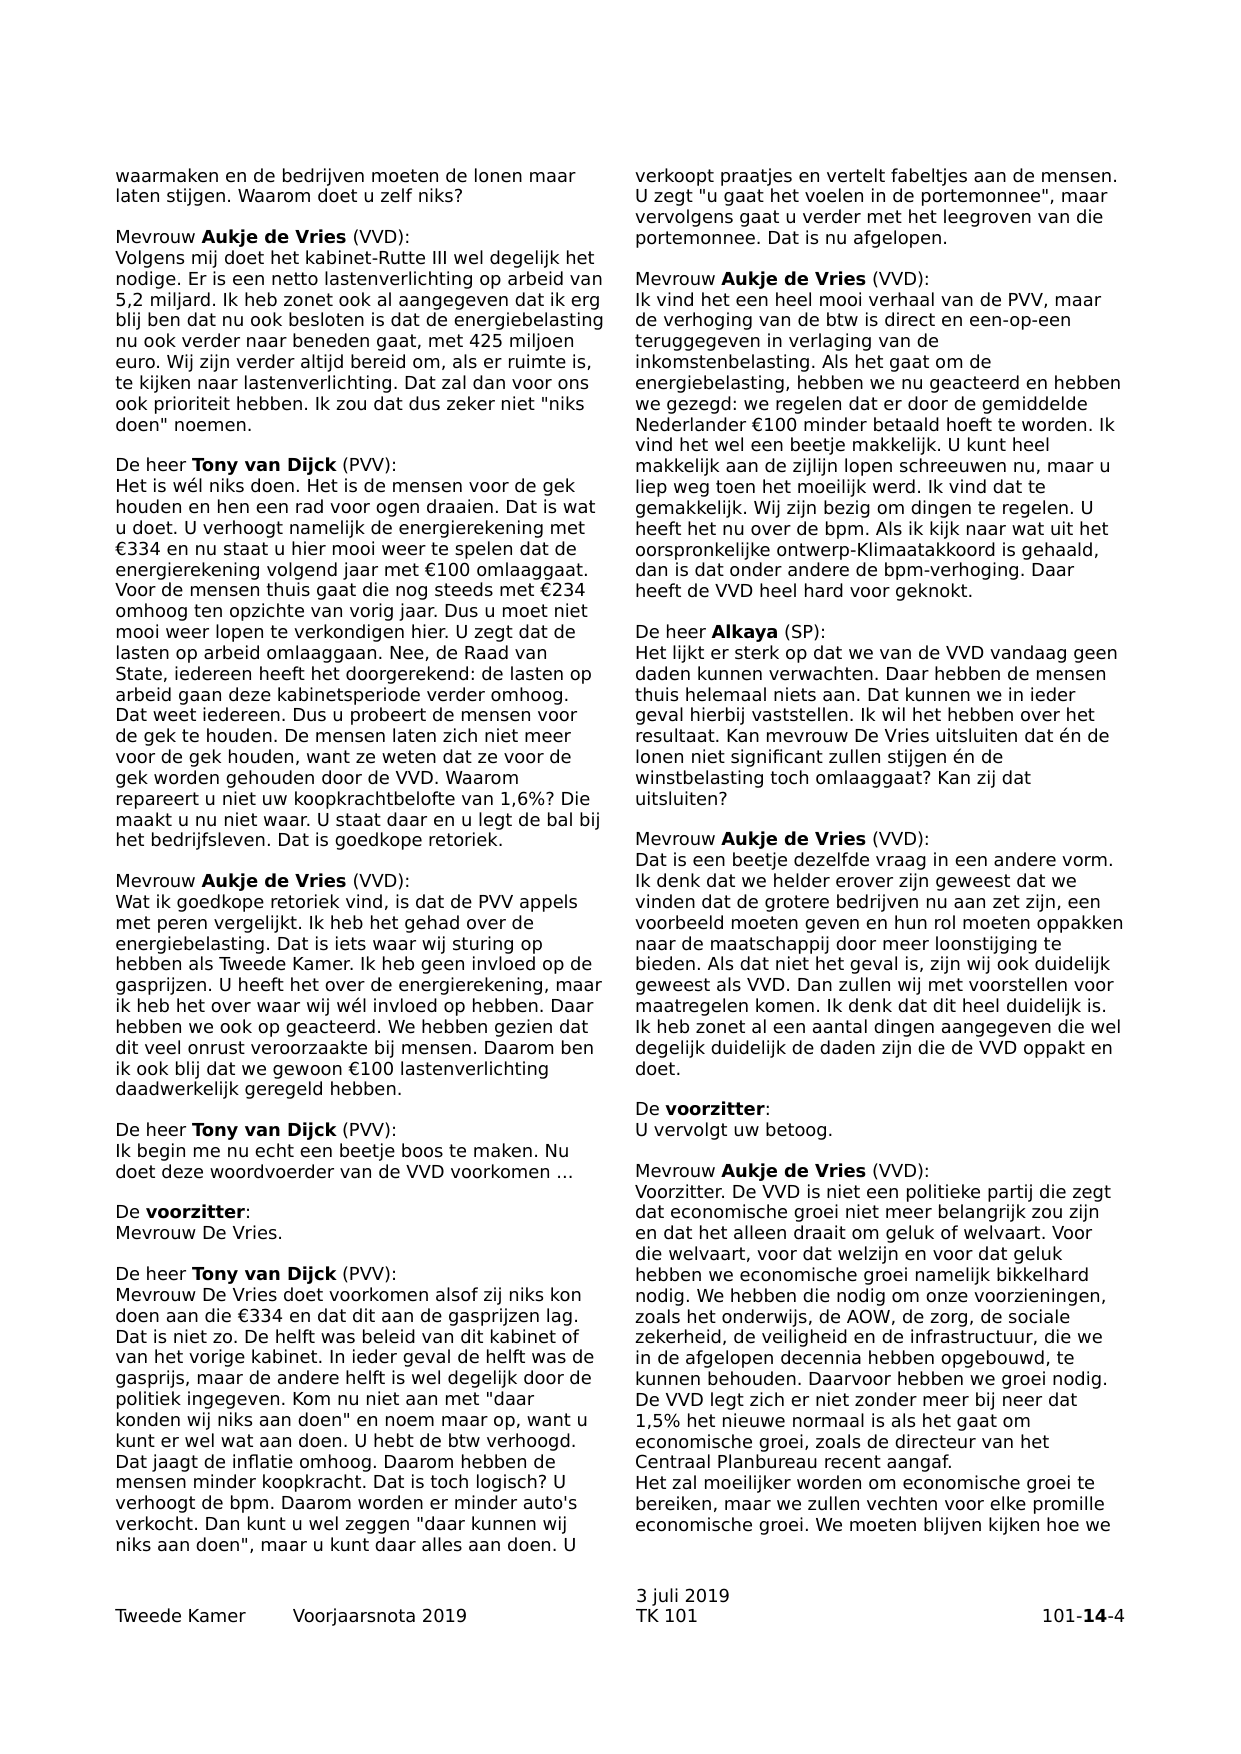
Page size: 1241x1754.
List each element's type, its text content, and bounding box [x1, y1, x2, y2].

text Dat is een beetje dezelfde vraag in een andere vorm. Ik denk dat we helder erover zijn geweest dat we vinden dat de grotere bedrijven nu aan zet zijn, een voorbeeld moeten geven en hun rol moeten oppakken naar de maatschappij door meer loonstijging te bieden. Als dat niet het geval is, zijn wij ook duidelijk geweest als VVD. Dan zullen wij met voorstellen voor maatregelen komen. Ik denk dat dit heel duidelijk is. Ik heb zonet al een aantal dingen aangegeven die wel degelijk duidelijk de daden zijn die de VVD oppakt en doet. [635, 850, 1125, 1079]
text Wat ik goedkope retoriek vind, is dat de PVV appels met peren vergelijkt. Ik heb het gehad over de energiebelasting. Dat is iets waar wij sturing op hebben als Tweede Kamer. Ik heb geen invloed op de gasprijzen. U heeft het over de energierekening, maar ik heb het over waar wij wél invloed op hebben. Daar hebben we ook op geacteerd. We hebben gezien dat dit veel onrust veroorzaakte bij mensen. Daarom ben ik ook blij dat we gewoon €100 lastenverlichting daadwerkelijk geregeld hebben. [115, 892, 605, 1100]
text Mevrouw Aukje de Vries (VVD): [635, 269, 1125, 289]
text Ik vind het een heel mooi verhaal van de PVV, maar de verhoging van de btw is direct en een-op-een teruggegeven in verlaging van de inkomstenbelasting. Als het gaat om de energiebelasting, hebben we nu geacteerd en hebben we gezegd: we regelen dat er door de gemiddelde Nederlander €100 minder betaald hoeft te worden. Ik vind het wel een beetje makkelijk. U kunt heel makkelijk aan de zijlijn lopen schreeuwen nu, maar u liep weg toen het moeilijk werd. Ik vind dat te gemakkelijk. Wij zijn bezig om dingen te regelen. U heeft het nu over de bpm. Als ik kijk naar wat uit het oorspronkelijke ontwerp-Klimaatakkoord is gehaald, dan is dat onder andere de bpm-verhoging. Daar heeft de VVD heel hard voor geknokt. [635, 289, 1125, 602]
text De heer Tony van Dijck (PVV): [115, 1264, 605, 1285]
text De voorzitter: [115, 1202, 605, 1223]
text Voorzitter. De VVD is niet een politieke partij die zegt dat economische groei niet meer belangrijk zou zijn en dat het alleen draait om geluk of welvaart. Voor die welvaart, voor dat welzijn en voor dat geluk hebben we economische groei namelijk bikkelhard nodig. We hebben die nodig om onze voorzieningen, zoals het onderwijs, de AOW, de zorg, de sociale zekerheid, de veiligheid en de infrastructuur, die we in de afgelopen decennia hebben opgebouwd, te kunnen behouden. Daarvoor hebben we groei nodig. De VVD legt zich er niet zonder meer bij neer dat 1,5% het nieuwe normaal is als het gaat om economische groei, zoals de directeur van het Centraal Planbureau recent aangaf. [635, 1181, 1125, 1473]
text verkoopt praatjes en vertelt fabeltjes aan de mensen. U zegt "u gaat het voelen in de portemonnee", maar vervolgens gaat u verder met het leegroven van die portemonnee. Dat is nu afgelopen. [635, 165, 1125, 249]
text U vervolgt uw betoog. [635, 1120, 1125, 1141]
text Het is wél niks doen. Het is de mensen voor de gek houden en hen een rad voor ogen draaien. Dat is wat u doet. U verhoogt namelijk de energierekening met €334 en nu staat u hier mooi weer te spelen dat de energierekening volgend jaar met €100 omlaaggaat. Voor de mensen thuis gaat die nog steeds met €234 omhoog ten opzichte van vorig jaar. Dus u moet niet mooi weer lopen te verkondigen hier. U zegt dat de lasten op arbeid omlaaggaan. Nee, de Raad van State, iedereen heeft het doorgerekend: de lasten op arbeid gaan deze kabinetsperiode verder omhoog. Dat weet iedereen. Dus u probeert de mensen voor de gek te houden. De mensen laten zich niet meer voor de gek houden, want ze weten dat ze voor de gek worden gehouden door de VVD. Waarom repareert u niet uw koopkrachtbelofte van 1,6%? Die maakt u nu niet waar. U staat daar en u legt de bal bij het bedrijfsleven. Dat is goedkope retoriek. [115, 476, 605, 851]
text Mevrouw Aukje de Vries (VVD): [635, 1161, 1125, 1181]
text Mevrouw Aukje de Vries (VVD): [115, 227, 605, 248]
text Mevrouw De Vries. [115, 1223, 605, 1244]
text Mevrouw De Vries doet voorkomen alsof zij niks kon doen aan die €334 en dat dit aan de gasprijzen lag. Dat is niet zo. De helft was beleid van dit kabinet of van het vorige kabinet. In ieder geval de helft was de gasprijs, maar de andere helft is wel degelijk door de politiek ingegeven. Kom nu niet aan met "daar konden wij niks aan doen" en noem maar op, want u kunt er wel wat aan doen. U hebt de btw verhoogd. Dat jaagt de inflatie omhoog. Daarom hebben de mensen minder koopkracht. Dat is toch logisch? U verhoogt de bpm. Daarom worden er minder auto's verkocht. Dan kunt u wel zeggen "daar kunnen wij niks aan doen", maar u kunt daar alles aan doen. U [115, 1285, 605, 1556]
text Mevrouw Aukje de Vries (VVD): [115, 871, 605, 892]
text Mevrouw Aukje de Vries (VVD): [635, 829, 1125, 850]
text Volgens mij doet het kabinet-Rutte III wel degelijk het nodige. Er is een netto lastenverlichting op arbeid van 5,2 miljard. Ik heb zonet ook al aangegeven dat ik erg blij ben dat nu ook besloten is dat de energiebelasting nu ook verder naar beneden gaat, met 425 miljoen euro. Wij zijn verder altijd bereid om, als er ruimte is, te kijken naar lastenverlichting. Dat zal dan voor ons ook prioriteit hebben. Ik zou dat dus zeker niet "niks doen" noemen. [115, 248, 605, 435]
text waarmaken en de bedrijven moeten de lonen maar laten stijgen. Waarom doet u zelf niks? [115, 165, 605, 207]
text De heer Alkaya (SP): [635, 622, 1125, 643]
text Het zal moeilijker worden om economische groei te bereiken, maar we zullen vechten voor elke promille economische groei. We moeten blijven kijken hoe we [635, 1473, 1125, 1536]
text Ik begin me nu echt een beetje boos te maken. Nu doet deze woordvoerder van de VVD voorkomen ... [115, 1141, 605, 1182]
text Het lijkt er sterk op dat we van de VVD vandaag geen daden kunnen verwachten. Daar hebben de mensen thuis helemaal niets aan. Dat kunnen we in ieder geval hierbij vaststellen. Ik wil het hebben over het resultaat. Kan mevrouw De Vries uitsluiten dat én de lonen niet significant zullen stijgen én de winstbelasting toch omlaaggaat? Kan zij dat uitsluiten? [635, 643, 1125, 809]
text De voorzitter: [635, 1099, 1125, 1120]
text De heer Tony van Dijck (PVV): [115, 455, 605, 476]
text De heer Tony van Dijck (PVV): [115, 1120, 605, 1141]
